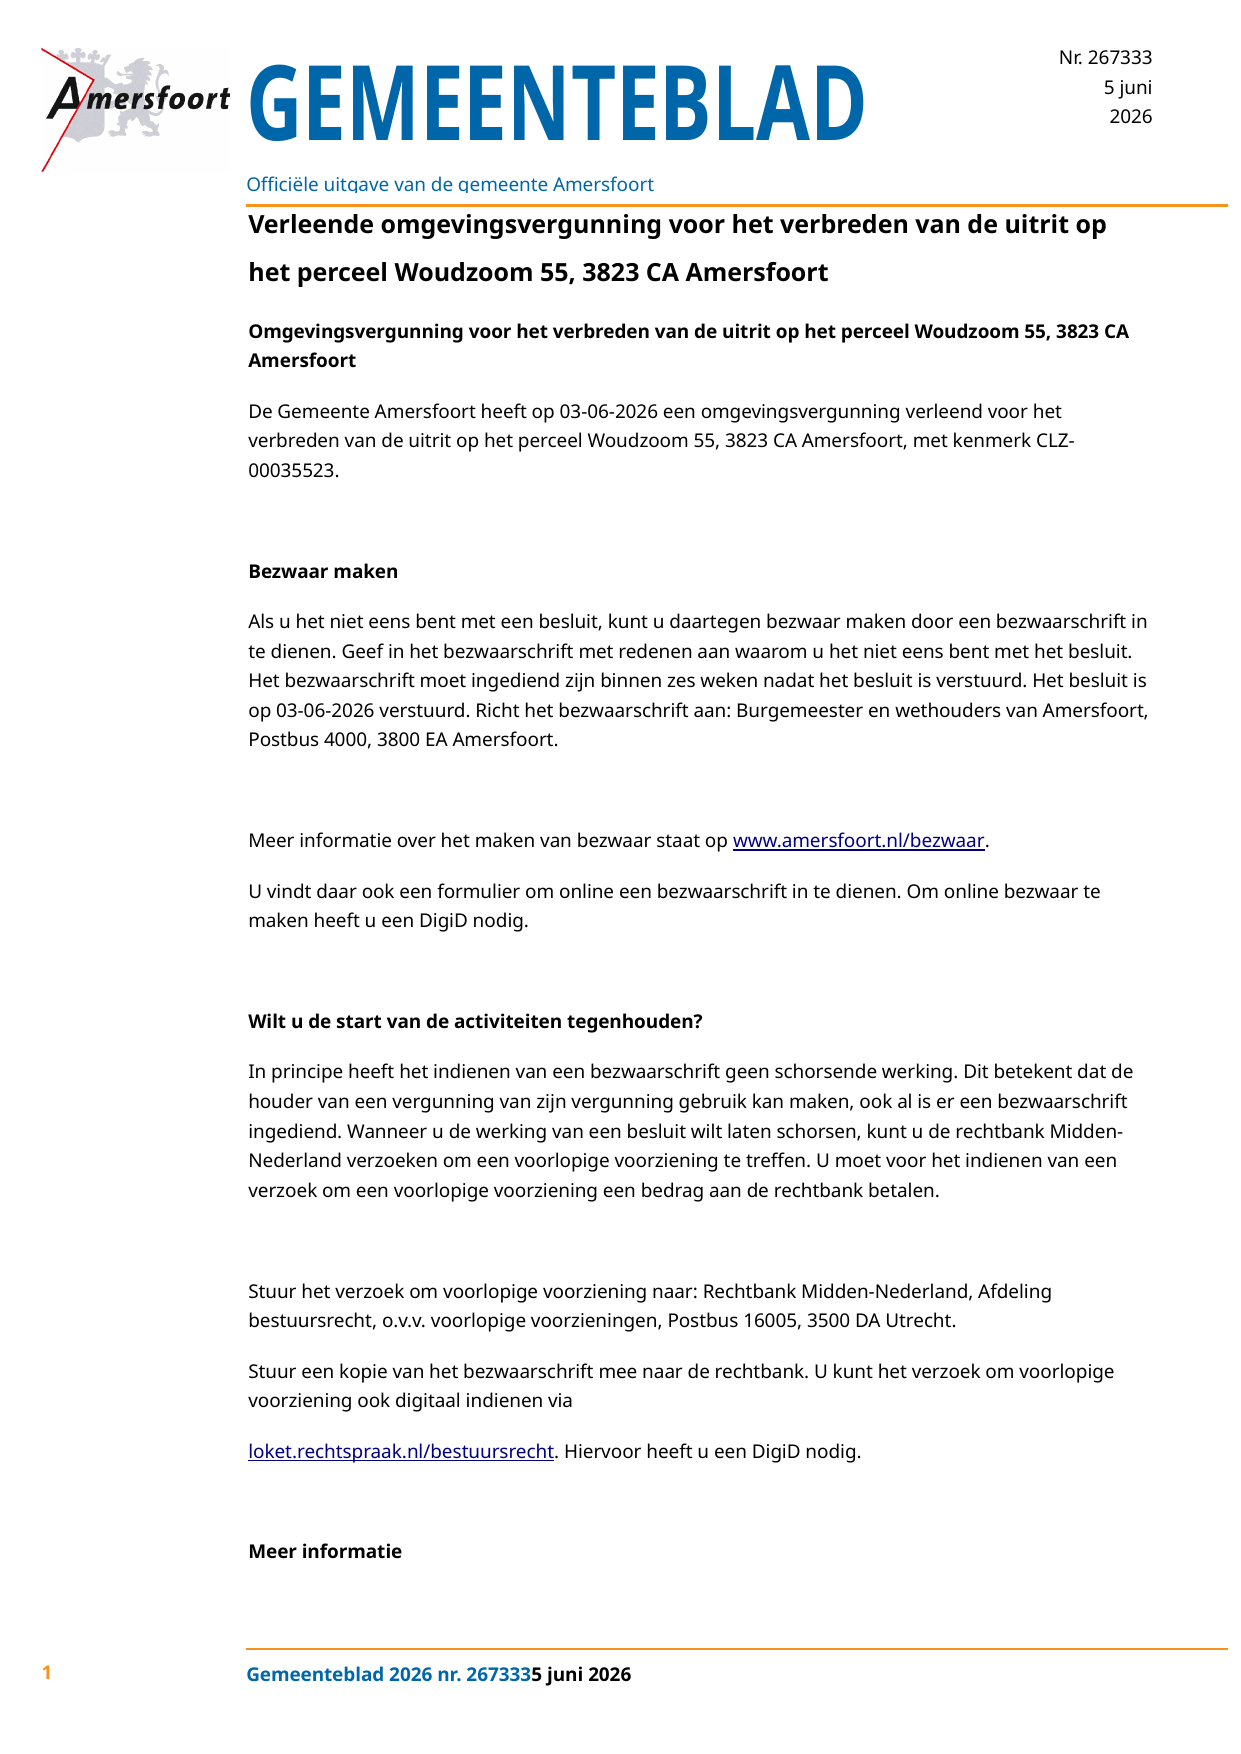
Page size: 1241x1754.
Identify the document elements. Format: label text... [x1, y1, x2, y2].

text In principe heeft het indienen van een bezwaarschrift geen schorsende werking. Dit betekent dat de houder van een vergunning van zijn vergunning gebruik kan maken, ook al is er een bezwaarschrift ingediend. Wanneer u de werking van een besluit wilt laten schorsen, kunt u de rechtbank Midden-Nederland verzoeken om een voorlopige voorziening te treffen. U moet voor het indienen van een verzoek om een voorlopige voorziening een bedrag aan de rechtbank betalen. [248, 1059, 1152, 1203]
text Bezwaar maken [248, 558, 1152, 584]
text Meer informatie [248, 1539, 1152, 1564]
text De Gemeente Amersfoort heeft op 03-06-2026 een omgevingsvergunning verleend voor het verbreden van de uitrit op het perceel Woudzoom 55, 3823 CA Amersfoort, met kenmerk CLZ-00035523. [248, 398, 1152, 483]
text Stuur het verzoek om voorlopige voorziening naar: Rechtbank Midden-Nederland, Afdeling bestuursrecht, o.v.v. voorlopige voorzieningen, Postbus 16005, 3500 DA Utrecht. [248, 1278, 1152, 1333]
text Stuur een kopie van het bezwaarschrift mee naar de rechtbank. U kunt het verzoek om voorlopige voorziening ook digitaal indienen via [248, 1358, 1152, 1413]
text loket.rechtspraak.nl/bestuursrecht. Hiervoor heeft u een DigiD nodig. [248, 1438, 1152, 1464]
text Meer informatie over het maken van bezwaar staat op www.amersfoort.nl/bezwaar. [248, 827, 1152, 853]
picture [41, 47, 231, 172]
text Verleende omgevingsvergunning voor het verbreden van de uitrit op het perceel Woudzoom 55, 3823 CA Amersfoort [248, 207, 1152, 288]
text Als u het niet eens bent met een besluit, kunt u daartegen bezwaar maken door een bezwaarschrift in te dienen. Geef in het bezwaarschrift met redenen aan waarom u het niet eens bent met het besluit. Het bezwaarschrift moet ingediend zijn binnen zes weken nadat het besluit is verstuurd. Het besluit is op 03-06-2026 verstuurd. Richt het bezwaarschrift aan: Burgemeester en wethouders van Amersfoort, Postbus 4000, 3800 EA Amersfoort. [248, 608, 1152, 752]
text U vindt daar ook een formulier om online een bezwaarschrift in te dienen. Om online bezwaar te maken heeft u een DigiD nodig. [248, 878, 1152, 933]
text Wilt u de start van de activiteiten tegenhouden? [248, 1008, 1152, 1034]
text Omgevingsvergunning voor het verbreden van de uitrit op het perceel Woudzoom 55, 3823 CA Amersfoort [248, 318, 1152, 373]
